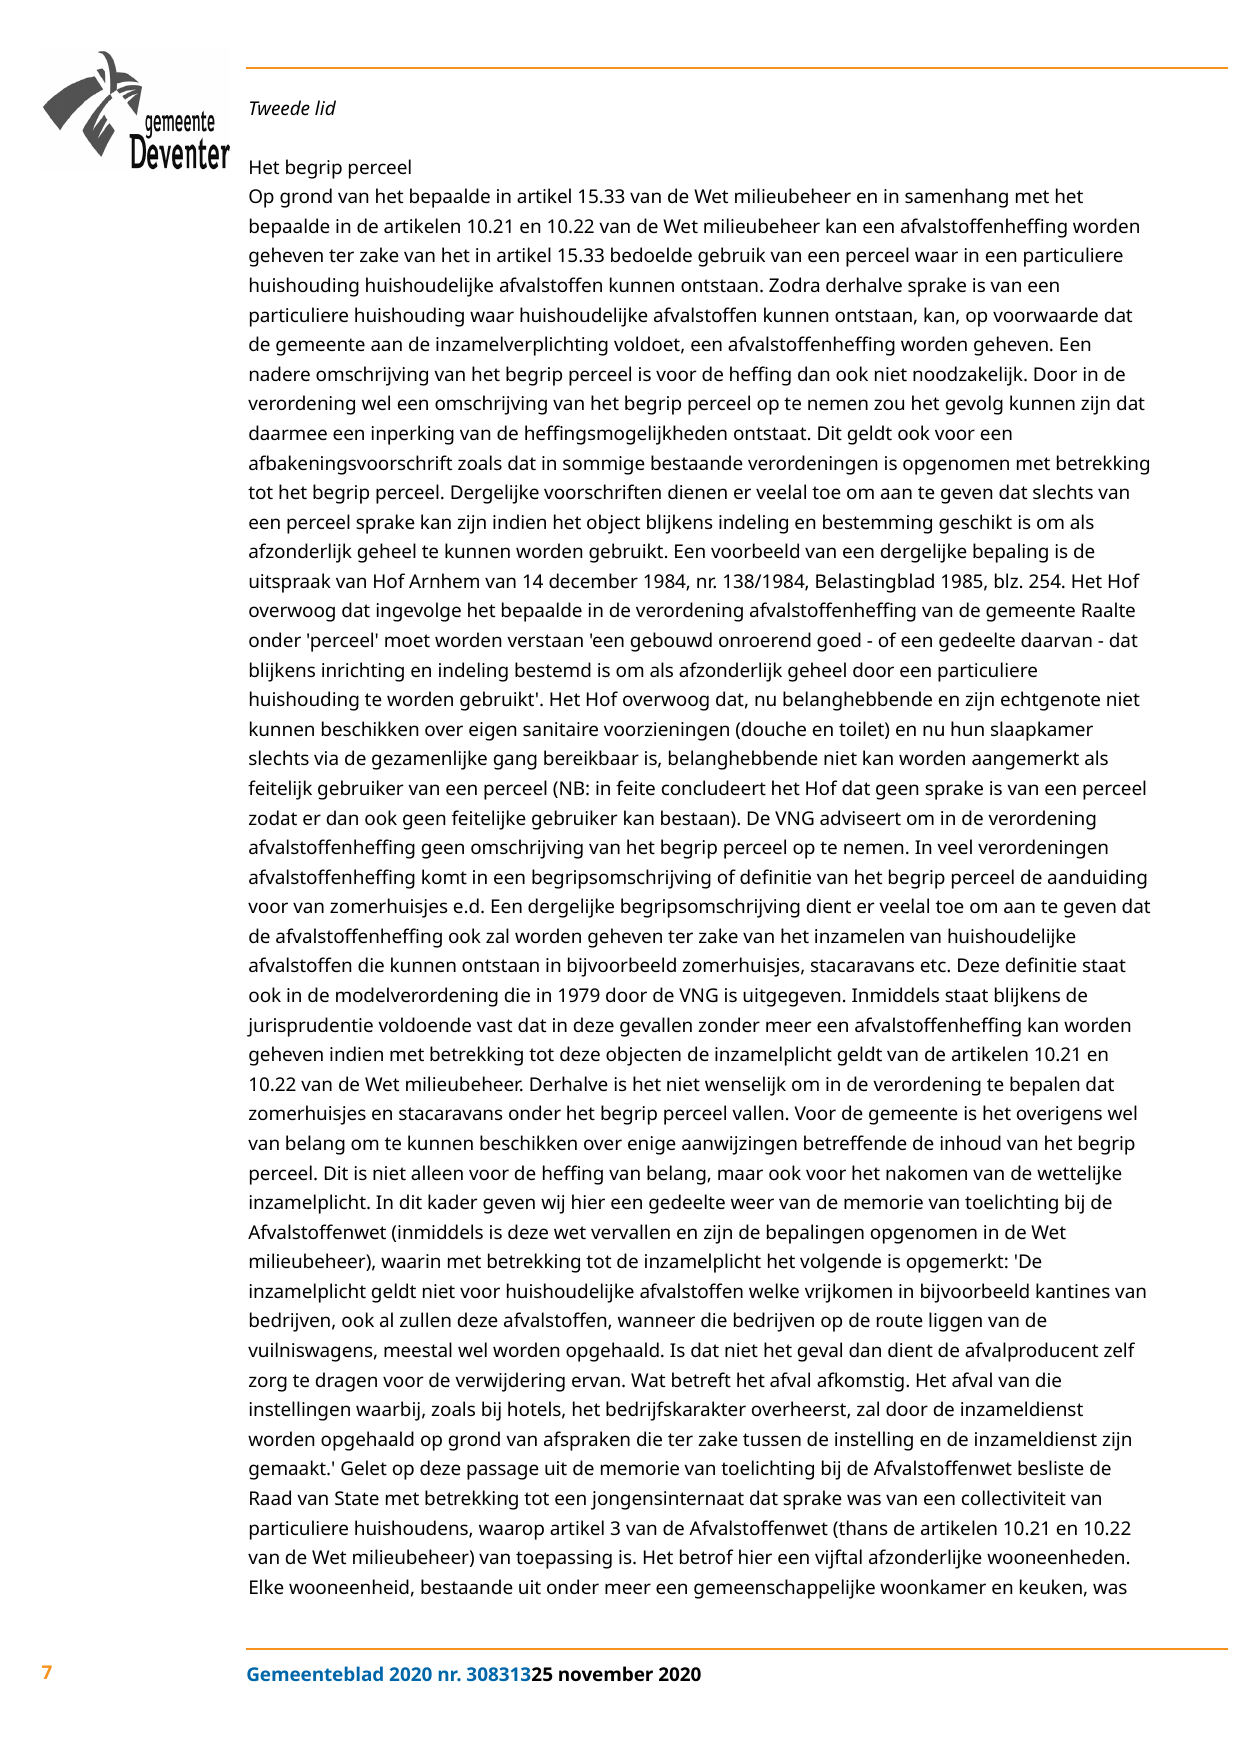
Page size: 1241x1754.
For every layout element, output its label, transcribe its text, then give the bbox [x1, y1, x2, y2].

text Tweede lid [248, 95, 1152, 121]
text Op grond van het bepaalde in artikel 15.33 van de Wet milieubeheer en in samenhang met het bepaalde in de artikelen 10.21 en 10.22 van de Wet milieubeheer kan een afvalstoffenheffing worden geheven ter zake van het in artikel 15.33 bedoelde gebruik van een perceel waar in een particuliere huishouding huishoudelijke afvalstoffen kunnen ontstaan. Zodra derhalve sprake is van een particuliere huishouding waar huishoudelijke afvalstoffen kunnen ontstaan, kan, op voorwaarde dat de gemeente aan de inzamelverplichting voldoet, een afvalstoffenheffing worden geheven. Een nadere omschrijving van het begrip perceel is voor de heffing dan ook niet noodzakelijk. Door in de verordening wel een omschrijving van het begrip perceel op te nemen zou het gevolg kunnen zijn dat daarmee een inperking van de heffingsmogelijkheden ontstaat. Dit geldt ook voor een afbakeningsvoorschrift zoals dat in sommige bestaande verordeningen is opgenomen met betrekking tot het begrip perceel. Dergelijke voorschriften dienen er veelal toe om aan te geven dat slechts van een perceel sprake kan zijn indien het object blijkens indeling en bestemming geschikt is om als afzonderlijk geheel te kunnen worden gebruikt. Een voorbeeld van een dergelijke bepaling is de uitspraak van Hof Arnhem van 14 december 1984, nr. 138/1984, Belastingblad 1985, blz. 254. Het Hof overwoog dat ingevolge het bepaalde in de verordening afvalstoffenheffing van de gemeente Raalte onder 'perceel' moet worden verstaan 'een gebouwd onroerend goed - of een gedeelte daarvan - dat blijkens inrichting en indeling bestemd is om als afzonderlijk geheel door een particuliere huishouding te worden gebruikt'. Het Hof overwoog dat, nu belanghebbende en zijn echtgenote niet kunnen beschikken over eigen sanitaire voorzieningen (douche en toilet) en nu hun slaapkamer slechts via de gezamenlijke gang bereikbaar is, belanghebbende niet kan worden aangemerkt als feitelijk gebruiker van een perceel (NB: in feite concludeert het Hof dat geen sprake is van een perceel zodat er dan ook geen feitelijke gebruiker kan bestaan). De VNG adviseert om in de verordening afvalstoffenheffing geen omschrijving van het begrip perceel op te nemen. In veel verordeningen afvalstoffenheffing komt in een begripsomschrijving of definitie van het begrip perceel de aanduiding voor van zomerhuisjes e.d. Een dergelijke begripsomschrijving dient er veelal toe om aan te geven dat de afvalstoffenheffing ook zal worden geheven ter zake van het inzamelen van huishoudelijke afvalstoffen die kunnen ontstaan in bijvoorbeeld zomerhuisjes, stacaravans etc. Deze definitie staat ook in de modelverordening die in 1979 door de VNG is uitgegeven. Inmiddels staat blijkens de jurisprudentie voldoende vast dat in deze gevallen zonder meer een afvalstoffenheffing kan worden geheven indien met betrekking tot deze objecten de inzamelplicht geldt van de artikelen 10.21 en 10.22 van de Wet milieubeheer. Derhalve is het niet wenselijk om in de verordening te bepalen dat zomerhuisjes en stacaravans onder het begrip perceel vallen. Voor de gemeente is het overigens wel van belang om te kunnen beschikken over enige aanwijzingen betreffende de inhoud van het begrip perceel. Dit is niet alleen voor de heffing van belang, maar ook voor het nakomen van de wettelijke inzamelplicht. In dit kader geven wij hier een gedeelte weer van de memorie van toelichting bij de Afvalstoffenwet (inmiddels is deze wet vervallen en zijn de bepalingen opgenomen in de Wet milieubeheer), waarin met betrekking tot de inzamelplicht het volgende is opgemerkt: 'De inzamelplicht geldt niet voor huishoudelijke afvalstoffen welke vrijkomen in bijvoorbeeld kantines van bedrijven, ook al zullen deze afvalstoffen, wanneer die bedrijven op de route liggen van de vuilniswagens, meestal wel worden opgehaald. Is dat niet het geval dan dient de afvalproducent zelf zorg te dragen voor de verwijdering ervan. Wat betreft het afval afkomstig. Het afval van die instellingen waarbij, zoals bij hotels, het bedrijfskarakter overheerst, zal door de inzameldienst worden opgehaald op grond van afspraken die ter zake tussen de instelling en de inzameldienst zijn gemaakt.' Gelet op deze passage uit de memorie van toelichting bij de Afvalstoffenwet besliste de Raad van State met betrekking tot een jongensinternaat dat sprake was van een collectiviteit van particuliere huishoudens, waarop artikel 3 van de Afvalstoffenwet (thans de artikelen 10.21 en 10.22 van de Wet milieubeheer) van toepassing is. Het betrof hier een vijftal afzonderlijke wooneenheden. Elke wooneenheid, bestaande uit onder meer een gemeenschappelijke woonkamer en keuken, was [248, 183, 1152, 1600]
text Het begrip perceel [248, 154, 1152, 180]
picture [41, 47, 231, 172]
